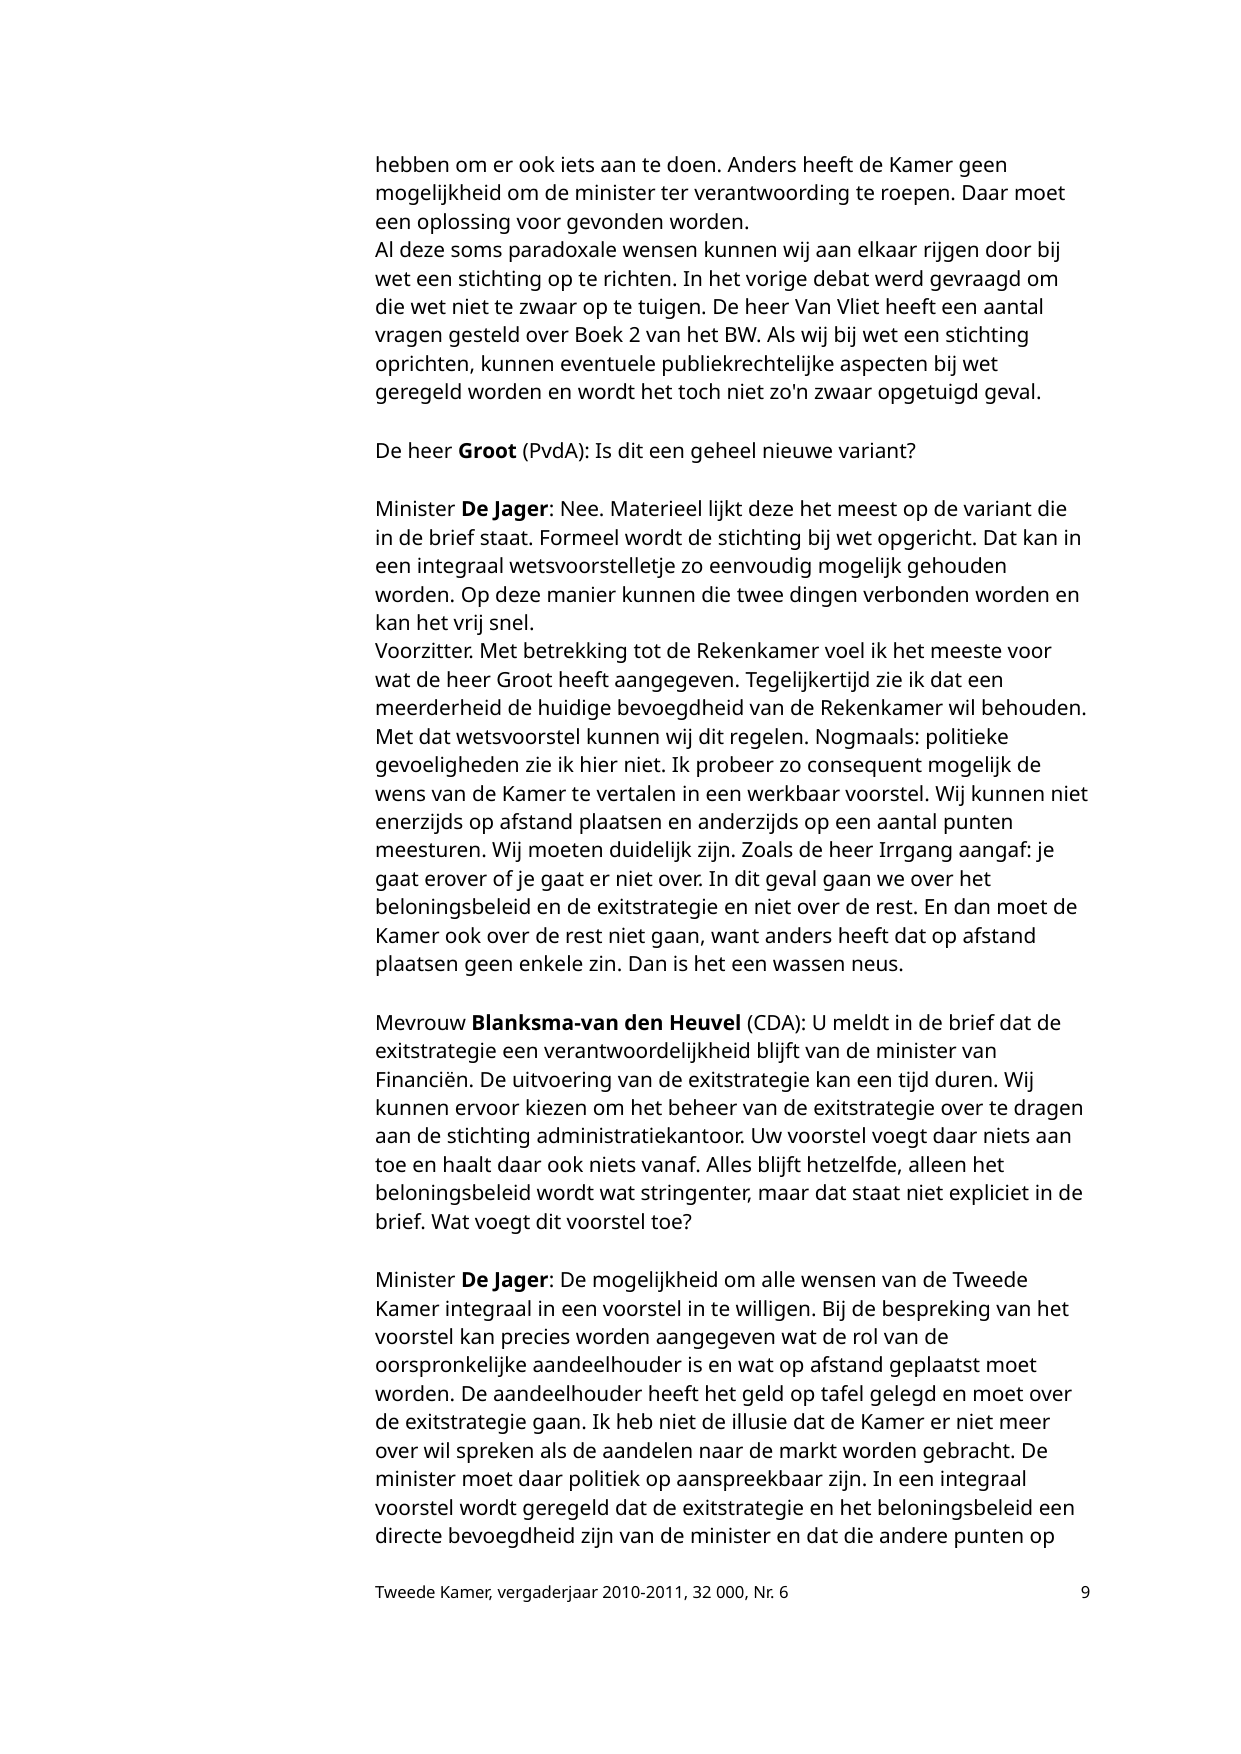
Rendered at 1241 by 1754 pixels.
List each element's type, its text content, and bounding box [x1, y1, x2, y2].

text Minister De Jager: Nee. Materieel lijkt deze het meest op de variant die in de brief staat. Formeel wordt de stichting bij wet opgericht. Dat kan in een integraal wetsvoorstelletje zo eenvoudig mogelijk gehouden worden. Op deze manier kunnen die twee dingen verbonden worden en kan het vrij snel. [375, 494, 1090, 637]
text Voorzitter. Met betrekking tot de Rekenkamer voel ik het meeste voor wat de heer Groot heeft aangegeven. Tegelijkertijd zie ik dat een meerderheid de huidige bevoegdheid van de Rekenkamer wil behouden. Met dat wetsvoorstel kunnen wij dit regelen. Nogmaals: politieke gevoeligheden zie ik hier niet. Ik probeer zo consequent mogelijk de wens van de Kamer te vertalen in een werkbaar voorstel. Wij kunnen niet enerzijds op afstand plaatsen en anderzijds op een aantal punten meesturen. Wij moeten duidelijk zijn. Zoals de heer Irrgang aangaf: je gaat erover of je gaat er niet over. In dit geval gaan we over het beloningsbeleid en de exitstrategie en niet over de rest. En dan moet de Kamer ook over de rest niet gaan, want anders heeft dat op afstand plaatsen geen enkele zin. Dan is het een wassen neus. [375, 637, 1090, 978]
text Minister De Jager: De mogelijkheid om alle wensen van de Tweede Kamer integraal in een voorstel in te willigen. Bij de bespreking van het voorstel kan precies worden aangegeven wat de rol van de oorspronkelijke aandeelhouder is en wat op afstand geplaatst moet worden. De aandeelhouder heeft het geld op tafel gelegd en moet over de exitstrategie gaan. Ik heb niet de illusie dat de Kamer er niet meer over wil spreken als de aandelen naar de markt worden gebracht. De minister moet daar politiek op aanspreekbaar zijn. In een integraal voorstel wordt geregeld dat de exitstrategie en het beloningsbeleid een directe bevoegdheid zijn van de minister en dat die andere punten op [375, 1265, 1090, 1550]
text Al deze soms paradoxale wensen kunnen wij aan elkaar rijgen door bij wet een stichting op te richten. In het vorige debat werd gevraagd om die wet niet te zwaar op te tuigen. De heer Van Vliet heeft een aantal vragen gesteld over Boek 2 van het BW. Als wij bij wet een stichting oprichten, kunnen eventuele publiekrechtelijke aspecten bij wet geregeld worden en wordt het toch niet zo'n zwaar opgetuigd geval. [375, 235, 1090, 406]
text Mevrouw Blanksma-van den Heuvel (CDA): U meldt in de brief dat de exitstrategie een verantwoordelijkheid blijft van de minister van Financiën. De uitvoering van de exitstrategie kan een tijd duren. Wij kunnen ervoor kiezen om het beheer van de exitstrategie over te dragen aan de stichting administratiekantoor. Uw voorstel voegt daar niets aan toe en haalt daar ook niets vanaf. Alles blijft hetzelfde, alleen het beloningsbeleid wordt wat stringenter, maar dat staat niet expliciet in de brief. Wat voegt dit voorstel toe? [375, 1008, 1090, 1235]
text De heer Groot (PvdA): Is dit een geheel nieuwe variant? [375, 436, 1090, 464]
text hebben om er ook iets aan te doen. Anders heeft de Kamer geen mogelijkheid om de minister ter verantwoording te roepen. Daar moet een oplossing voor gevonden worden. [375, 150, 1090, 235]
